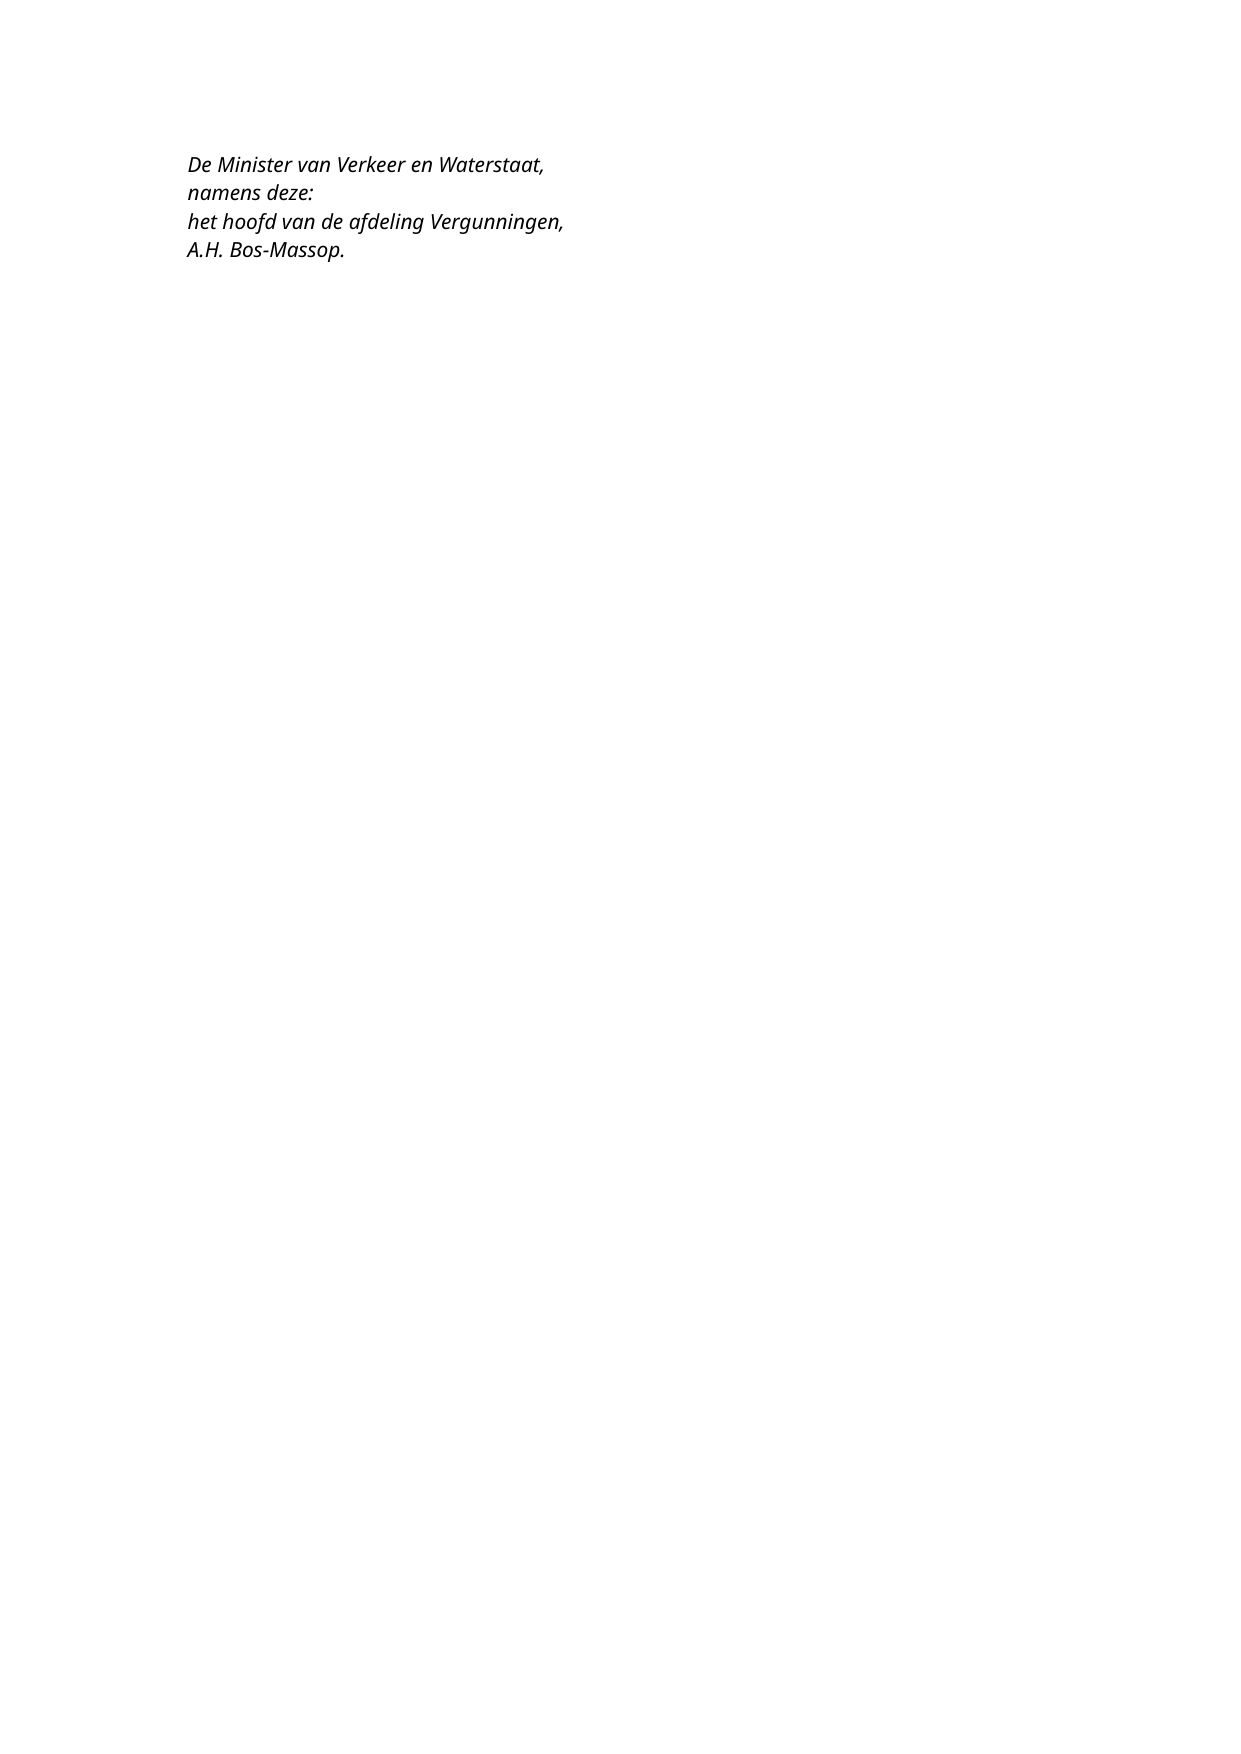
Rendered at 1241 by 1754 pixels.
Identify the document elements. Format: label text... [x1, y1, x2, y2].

text A.H. Bos-Massop. [187, 235, 1053, 264]
text het hoofd van de afdeling Vergunningen, [187, 207, 1053, 235]
text namens deze: [187, 178, 1053, 207]
text De Minister van Verkeer en Waterstaat, [187, 150, 1053, 178]
